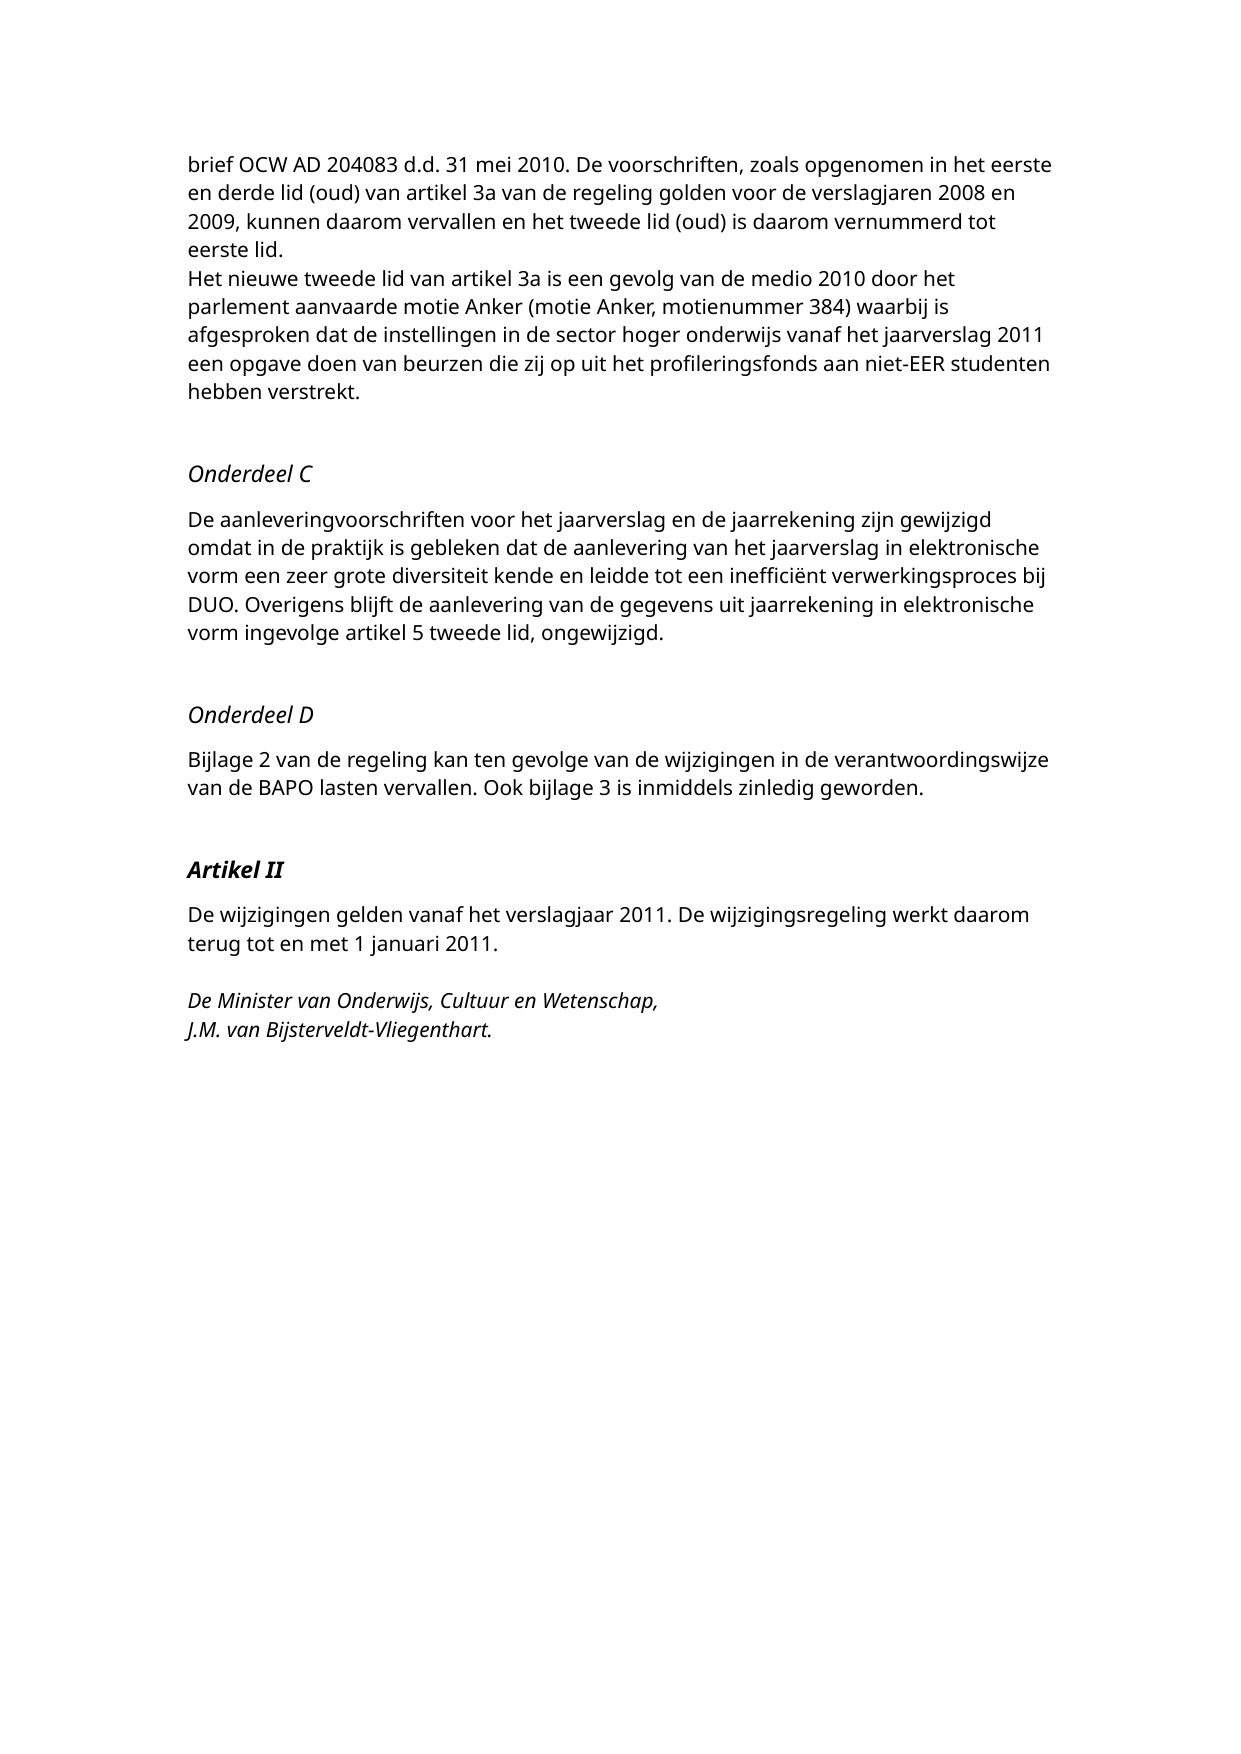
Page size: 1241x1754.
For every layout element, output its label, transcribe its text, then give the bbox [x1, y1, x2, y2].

text Bijlage 2 van de regeling kan ten gevolge van de wijzigingen in de verantwoordingswijze van de BAPO lasten vervallen. Ook bijlage 3 is inmiddels zinledig geworden. [187, 745, 1053, 802]
text De wijzigingen gelden vanaf het verslagjaar 2011. De wijzigingsregeling werkt daarom terug tot en met 1 januari 2011. [187, 900, 1053, 957]
text J.M. van Bijsterveldt-Vliegenthart. [187, 1015, 1053, 1043]
text brief OCW AD 204083 d.d. 31 mei 2010. De voorschriften, zoals opgenomen in het eerste en derde lid (oud) van artikel 3a van de regeling golden voor de verslagjaren 2008 en 2009, kunnen daarom vervallen en het tweede lid (oud) is daarom vernummerd tot eerste lid. [187, 150, 1053, 264]
subtitle Onderdeel C [187, 458, 1053, 490]
text De Minister van Onderwijs, Cultuur en Wetenschap, [187, 987, 1053, 1015]
subtitle Artikel II [187, 854, 1053, 885]
text De aanleveringvoorschriften voor het jaarverslag en de jaarrekening zijn gewijzigd omdat in de praktijk is gebleken dat de aanlevering van het jaarverslag in elektronische vorm een zeer grote diversiteit kende en leidde tot een inefficiënt verwerkingsproces bij DUO. Overigens blijft de aanlevering van de gegevens uit jaarrekening in elektronische vorm ingevolge artikel 5 tweede lid, ongewijzigd. [187, 505, 1053, 647]
subtitle Onderdeel D [187, 699, 1053, 730]
text Het nieuwe tweede lid van artikel 3a is een gevolg van de medio 2010 door het parlement aanvaarde motie Anker (motie Anker, motienummer 384) waarbij is afgesproken dat de instellingen in de sector hoger onderwijs vanaf het jaarverslag 2011 een opgave doen van beurzen die zij op uit het profileringsfonds aan niet-EER studenten hebben verstrekt. [187, 264, 1053, 406]
